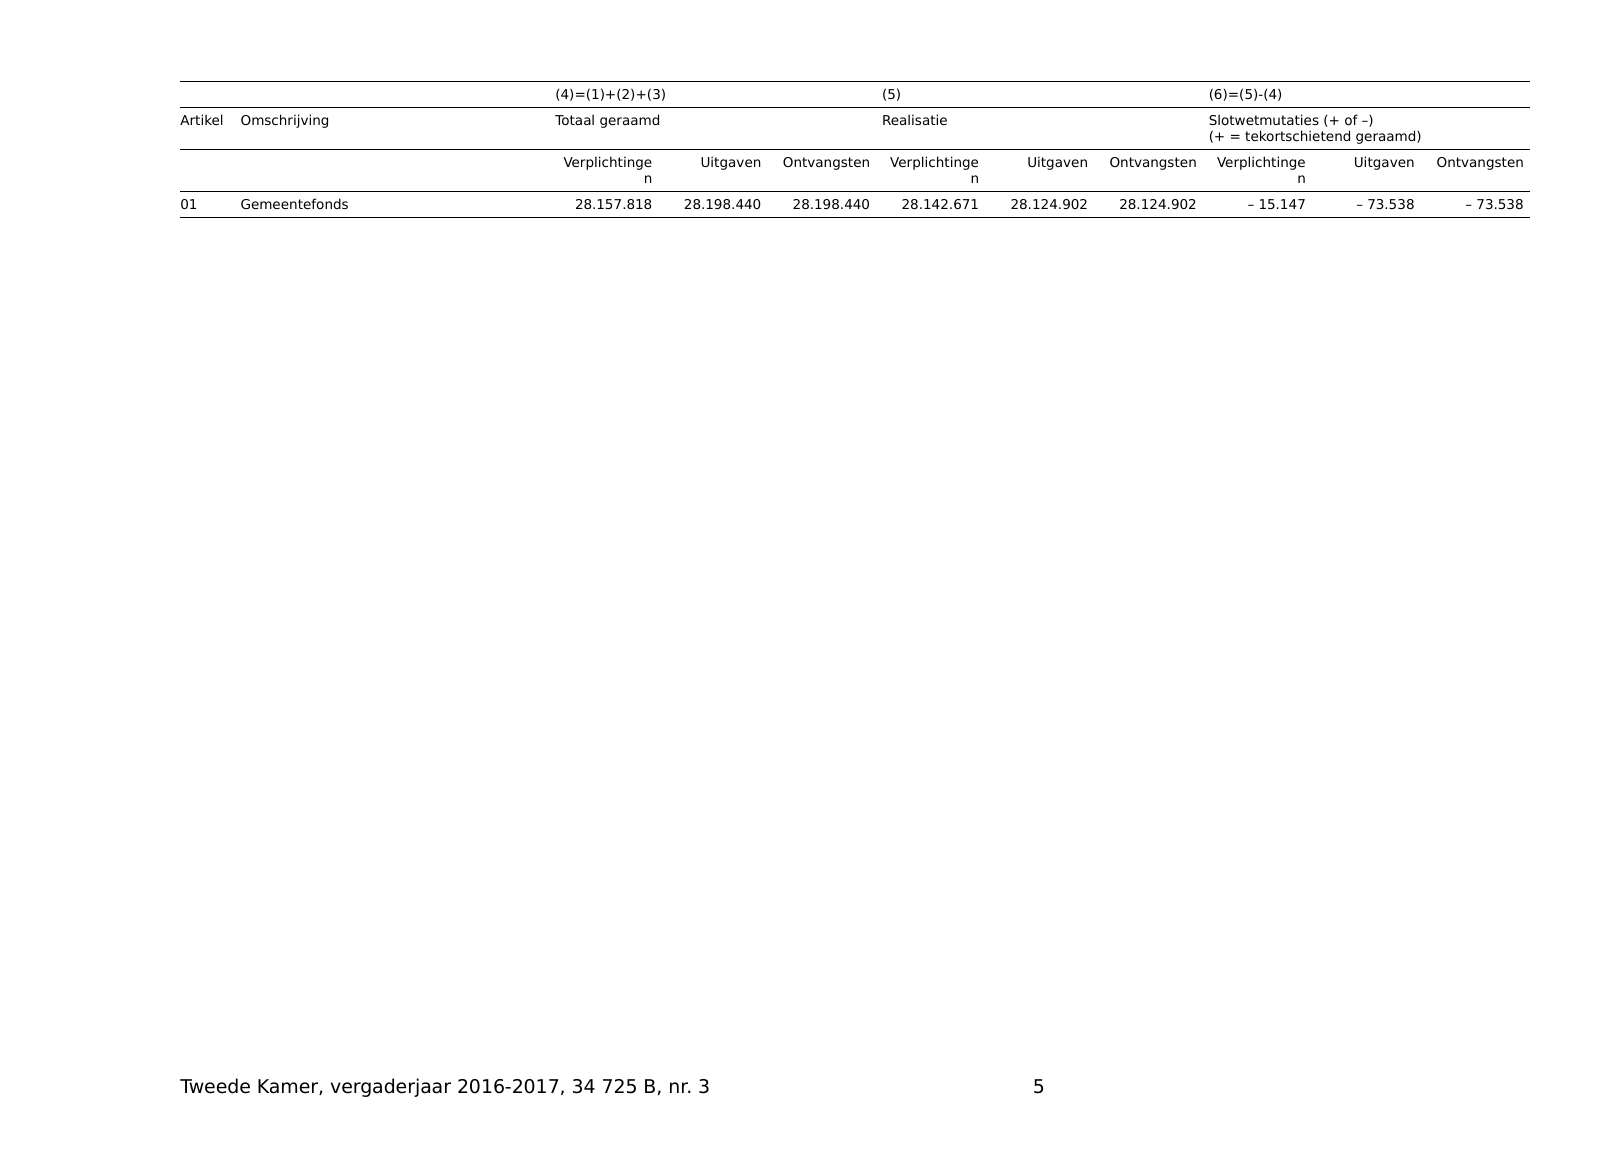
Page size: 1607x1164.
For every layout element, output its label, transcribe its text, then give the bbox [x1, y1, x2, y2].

table_cell Ontvangsten [1094, 150, 1202, 191]
table_cell 01 [180, 192, 234, 217]
table_cell Verplichtingen [1203, 150, 1311, 191]
table_cell 28.124.902 [1094, 192, 1202, 217]
table_cell Totaal geraamd [549, 108, 876, 149]
table_cell Verplichtingen [549, 150, 658, 191]
table_cell – 73.538 [1420, 192, 1529, 217]
table_cell Ontvangsten [1420, 150, 1529, 191]
table_cell [235, 150, 549, 191]
table_cell Ontvangsten [767, 150, 876, 191]
table_cell Slotwetmutaties (+ of –) (+ = tekortschietend geraamd) [1203, 108, 1529, 149]
table_header [235, 82, 549, 107]
table_header (5) [876, 82, 1202, 107]
table_cell 28.142.671 [876, 192, 985, 217]
table_cell Realisatie [876, 108, 1202, 149]
table_header [180, 82, 234, 107]
table_cell – 15.147 [1203, 192, 1311, 217]
table_cell 28.157.818 [549, 192, 658, 217]
table_cell 28.198.440 [658, 192, 767, 217]
table_cell Verplichtingen [876, 150, 985, 191]
table_cell Gemeentefonds [235, 192, 549, 217]
table_header (6)=(5)-(4) [1203, 82, 1529, 107]
table_cell [180, 150, 234, 191]
table_cell Artikel [180, 108, 234, 149]
table_cell 28.124.902 [985, 192, 1094, 217]
table_header (4)=(1)+(2)+(3) [549, 82, 876, 107]
table_cell Uitgaven [1311, 150, 1420, 191]
table_cell Uitgaven [658, 150, 767, 191]
table_cell Uitgaven [985, 150, 1094, 191]
table_cell 28.198.440 [767, 192, 876, 217]
table_cell Omschrijving [235, 108, 549, 149]
table_cell – 73.538 [1311, 192, 1420, 217]
